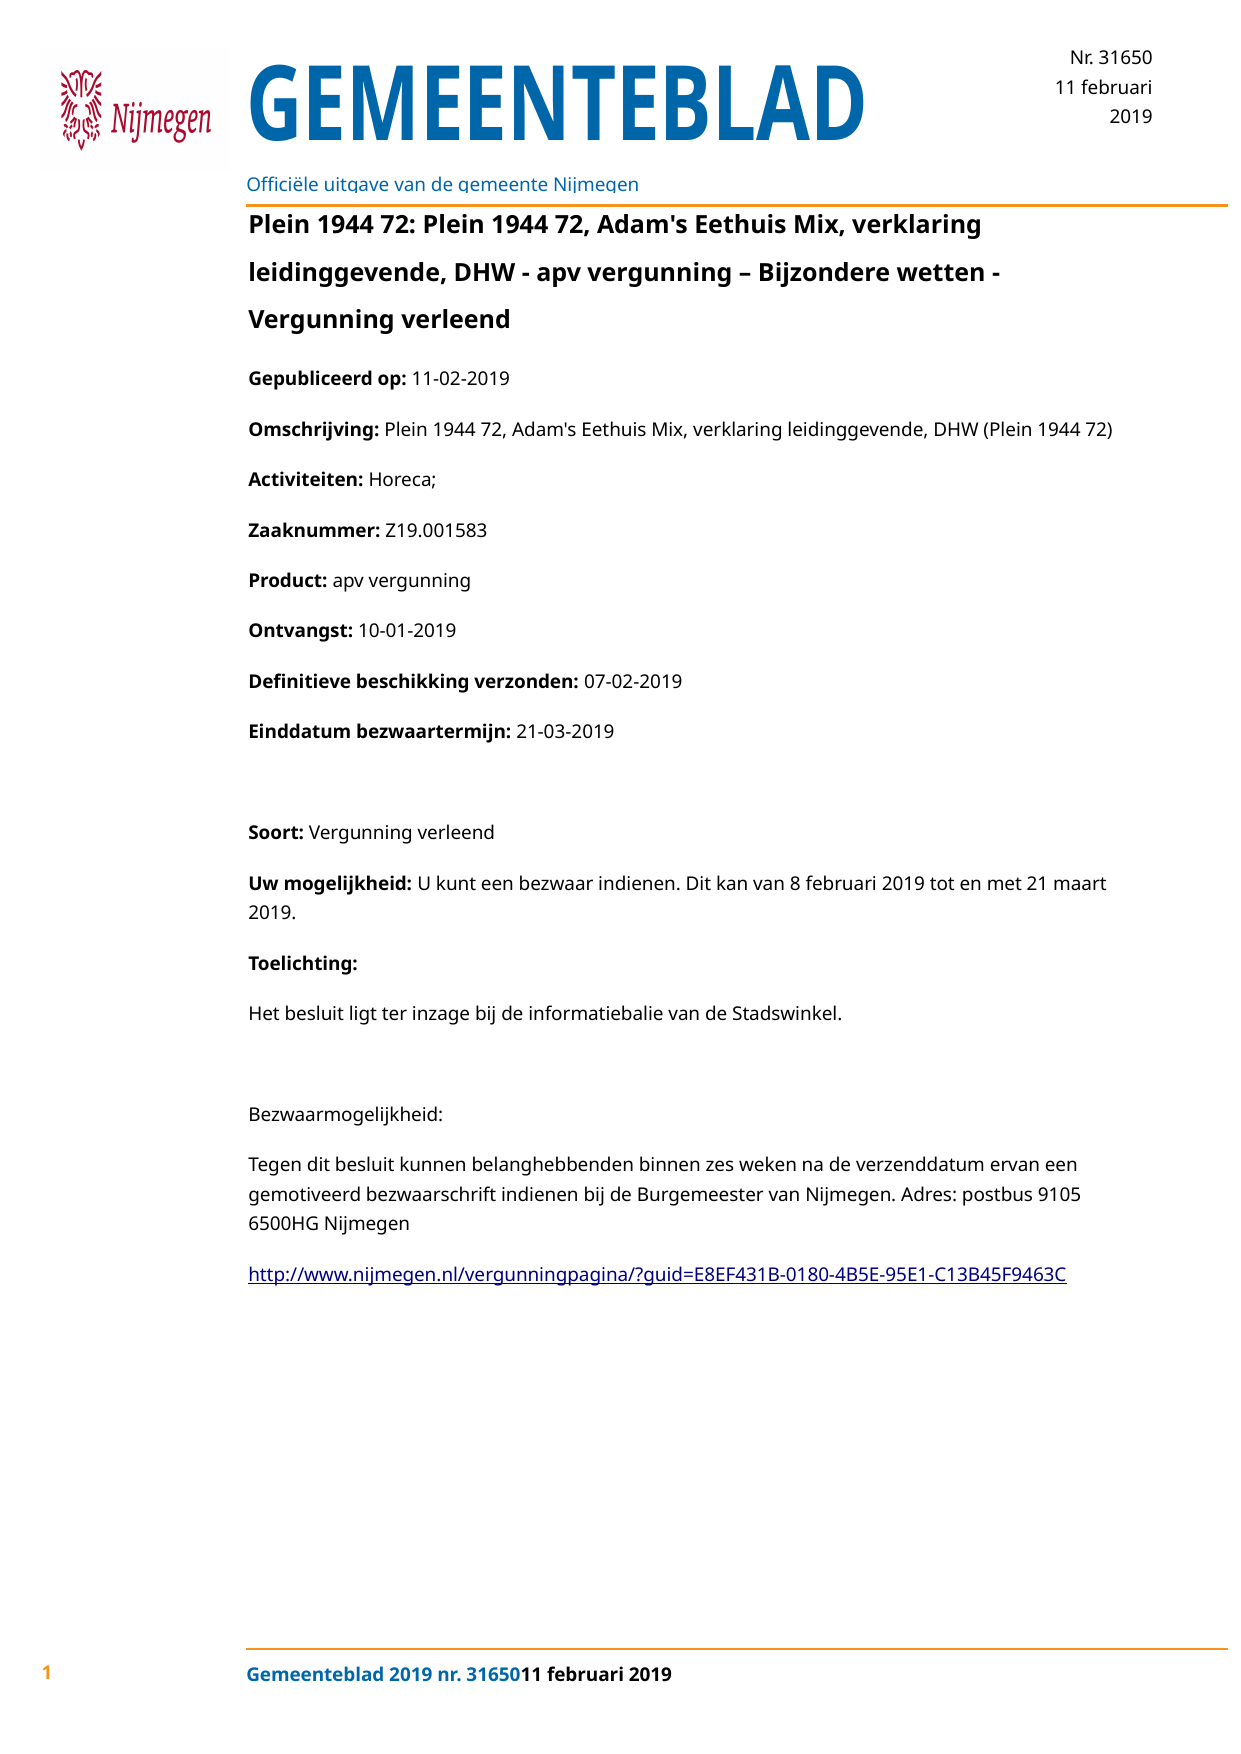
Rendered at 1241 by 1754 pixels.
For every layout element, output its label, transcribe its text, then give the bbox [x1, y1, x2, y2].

text Tegen dit besluit kunnen belanghebbenden binnen zes weken na de verzenddatum ervan een gemotiveerd bezwaarschrift indienen bij de Burgemeester van Nijmegen. Adres: postbus 9105 6500HG Nijmegen [248, 1151, 1152, 1236]
text Soort: Vergunning verleend [248, 819, 1152, 845]
text Definitieve beschikking verzonden: 07-02-2019 [248, 668, 1152, 694]
text Toelichting: [248, 950, 1152, 975]
picture [41, 47, 231, 172]
text Zaaknummer: Z19.001583 [248, 517, 1152, 542]
text Plein 1944 72: Plein 1944 72, Adam's Eethuis Mix, verklaring leidinggevende, DHW - apv vergunning – Bijzondere wetten - Vergunning verleend [248, 207, 1152, 336]
text Ontvangst: 10-01-2019 [248, 618, 1152, 643]
text Activiteiten: Horeca; [248, 466, 1152, 492]
text Uw mogelijkheid: U kunt een bezwaar indienen. Dit kan van 8 februari 2019 tot en met 21 maart 2019. [248, 870, 1152, 925]
text Einddatum bezwaartermijn: 21-03-2019 [248, 718, 1152, 744]
text http://www.nijmegen.nl/vergunningpagina/?guid=E8EF431B-0180-4B5E-95E1-C13B45F9463C [248, 1261, 1152, 1287]
text Product: apv vergunning [248, 567, 1152, 593]
text Bezwaarmogelijkheid: [248, 1101, 1152, 1127]
text Het besluit ligt ter inzage bij de informatiebalie van de Stadswinkel. [248, 1000, 1152, 1026]
text Gepubliceerd op: 11-02-2019 [248, 366, 1152, 391]
text Omschrijving: Plein 1944 72, Adam's Eethuis Mix, verklaring leidinggevende, DHW (Plein 1944 72) [248, 416, 1152, 442]
